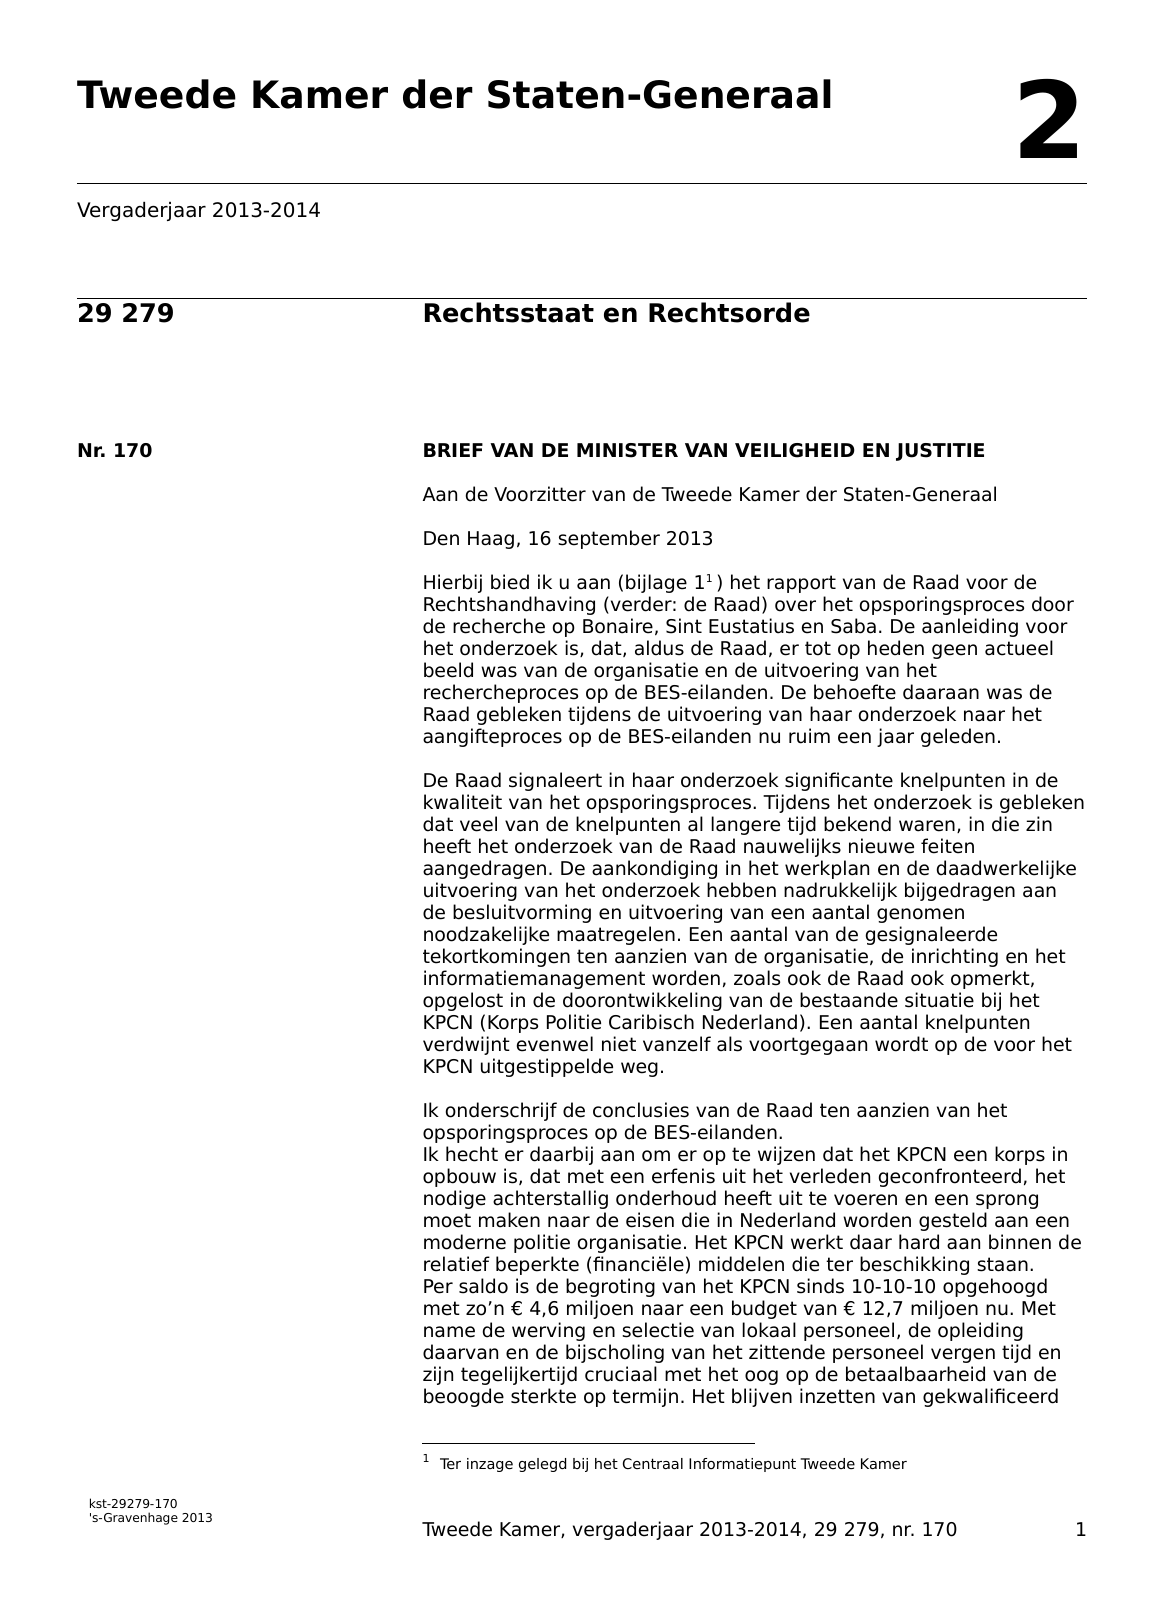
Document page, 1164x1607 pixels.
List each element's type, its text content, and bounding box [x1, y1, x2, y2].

text Ter inzage gelegd bij het Centraal Informatiepunt Tweede Kamer [422, 1452, 1087, 1474]
text Per saldo is de begroting van het KPCN sinds 10-10-10 opgehoogd met zo’n € 4,6 miljoen naar een budget van € 12,7 miljoen nu. Met name de werving en selectie van lokaal personeel, de opleiding daarvan en de bijscholing van het zittende personeel vergen tijd en zijn tegelijkertijd cruciaal met het oog op de betaalbaarheid van de beoogde sterkte op termijn. Het blijven inzetten van gekwalificeerd [422, 1276, 1087, 1408]
text Den Haag, 16 september 2013 [422, 528, 1087, 550]
subtitle 29 279 Rechtsstaat en Rechtsorde [77, 299, 1087, 329]
table_cell Vergaderjaar 2013-2014 [77, 184, 1087, 298]
text De Raad signaleert in haar onderzoek significante knelpunten in de kwaliteit van het opsporingsproces. Tijdens het onderzoek is gebleken dat veel van de knelpunten al langere tijd bekend waren, in die zin heeft het onderzoek van de Raad nauwelijks nieuwe feiten aangedragen. De aankondiging in het werkplan en de daadwerkelijke uitvoering van het onderzoek hebben nadrukkelijk bijgedragen aan de besluitvorming en uitvoering van een aantal genomen noodzakelijke maatregelen. Een aantal van de gesignaleerde tekortkomingen ten aanzien van de organisatie, de inrichting en het informatiemanagement worden, zoals ook de Raad ook opmerkt, opgelost in de doorontwikkeling van de bestaande situatie bij het KPCN (Korps Politie Caribisch Nederland). Een aantal knelpunten verdwijnt evenwel niet vanzelf als voortgegaan wordt op de voor het KPCN uitgestippelde weg. [422, 770, 1087, 1078]
text Hierbij bied ik u aan (bijlage 1) het rapport van de Raad voor de Rechtshandhaving (verder: de Raad) over het opsporingsproces door de recherche op Bonaire, Sint Eustatius en Saba. De aanleiding voor het onderzoek is, dat, aldus de Raad, er tot op heden geen actueel beeld was van de organisatie en de uitvoering van het rechercheproces op de BES-eilanden. De behoefte daaraan was de Raad gebleken tijdens de uitvoering van haar onderzoek naar het aangifteproces op de BES-eilanden nu ruim een jaar geleden. [422, 572, 1087, 748]
text 's-Gravenhage 2013 [88, 1511, 323, 1525]
text Aan de Voorzitter van de Tweede Kamer der Staten-Generaal [422, 484, 1087, 506]
table_header Tweede Kamer der Staten-Generaal [77, 59, 886, 183]
text Ik onderschrijf de conclusies van de Raad ten aanzien van het opsporingsproces op de BES-eilanden. [422, 1100, 1087, 1144]
text kst-29279-170 [88, 1497, 323, 1511]
table_header 2 [886, 59, 1087, 183]
subtitle Nr. 170 BRIEF VAN DE MINISTER VAN VEILIGHEID EN JUSTITIE [77, 440, 1087, 462]
text Ik hecht er daarbij aan om er op te wijzen dat het KPCN een korps in opbouw is, dat met een erfenis uit het verleden geconfronteerd, het nodige achterstallig onderhoud heeft uit te voeren en een sprong moet maken naar de eisen die in Nederland worden gesteld aan een moderne politie organisatie. Het KPCN werkt daar hard aan binnen de relatief beperkte (financiële) middelen die ter beschikking staan. [422, 1144, 1087, 1276]
